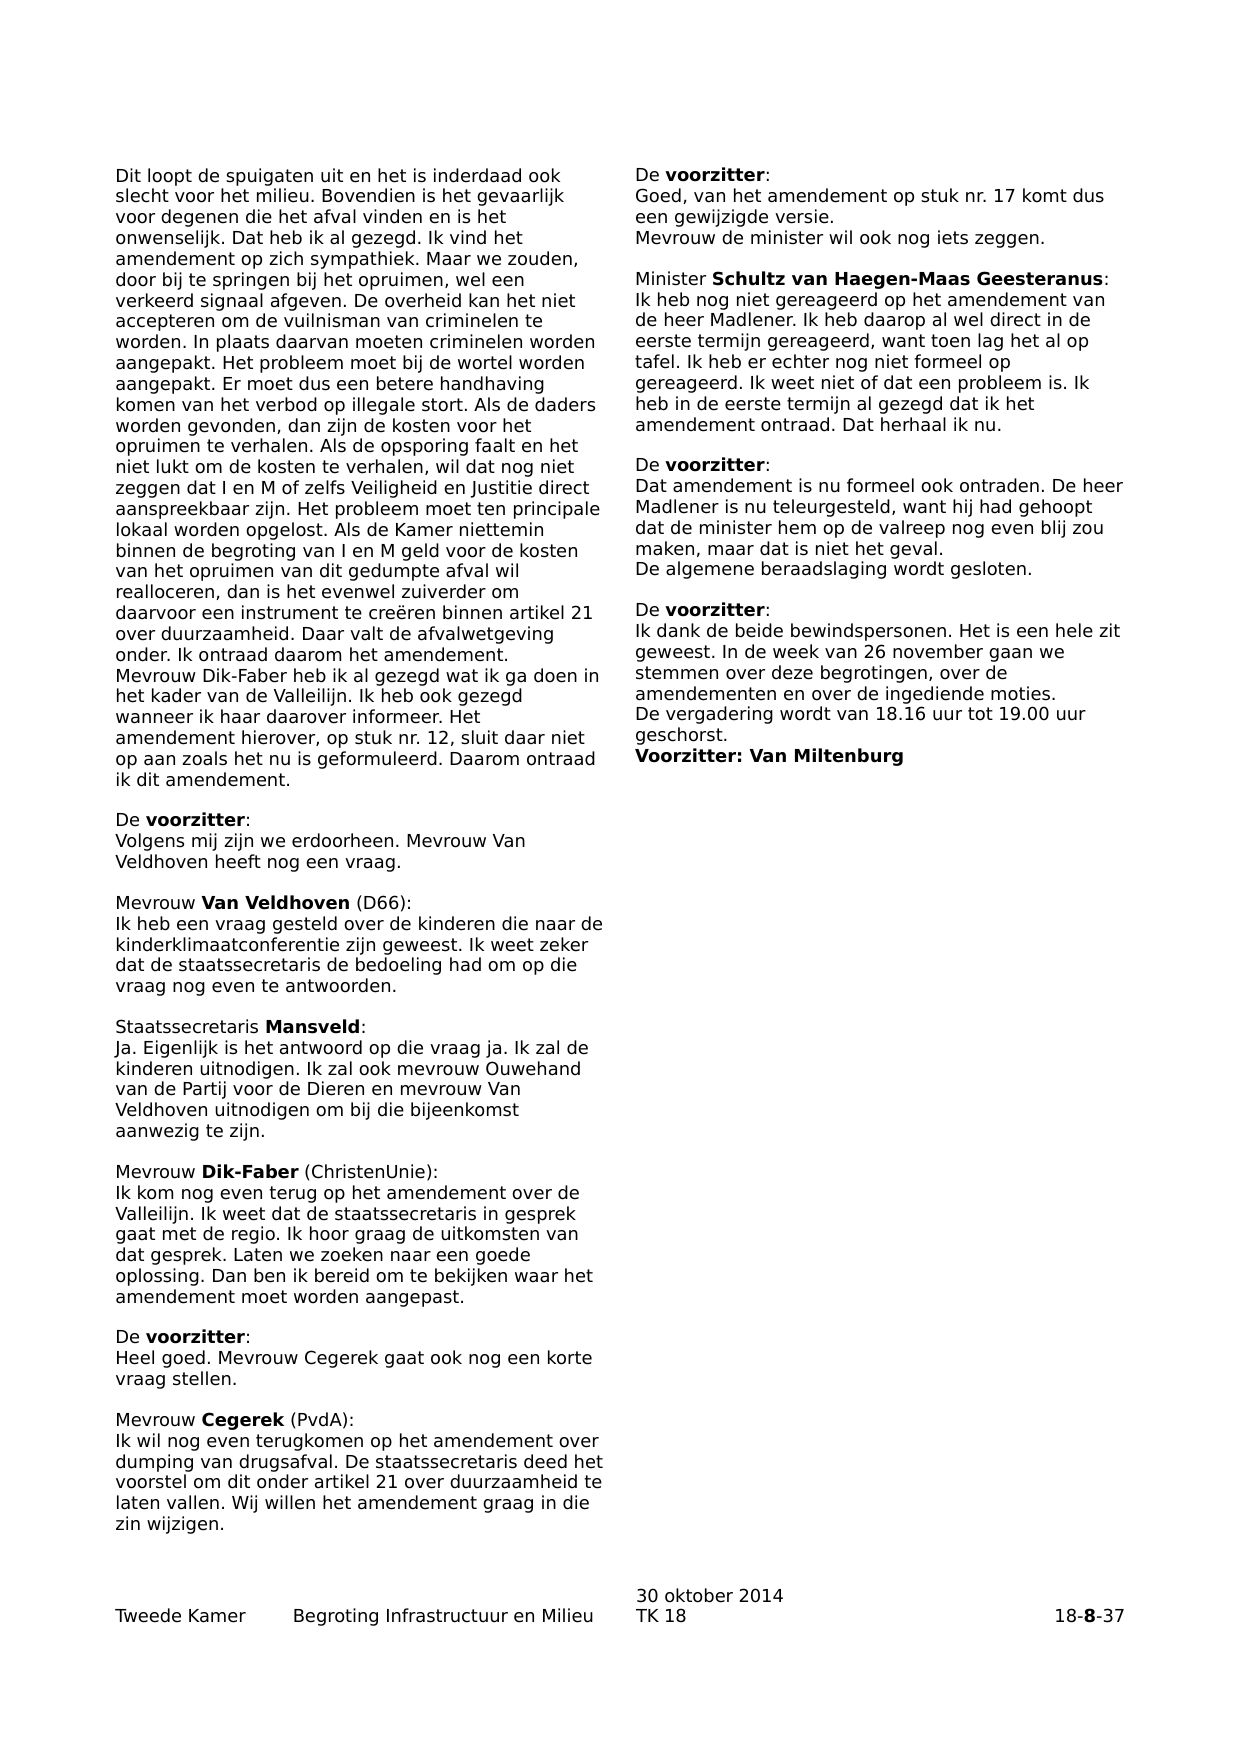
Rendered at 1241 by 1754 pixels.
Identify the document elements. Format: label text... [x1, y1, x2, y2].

text De voorzitter: [115, 1327, 605, 1348]
text Ik wil nog even terugkomen op het amendement over dumping van drugsafval. De staatssecretaris deed het voorstel om dit onder artikel 21 over duurzaamheid te laten vallen. Wij willen het amendement graag in die zin wijzigen. [115, 1431, 605, 1535]
text Staatssecretaris Mansveld: [115, 1017, 605, 1037]
text De voorzitter: [635, 455, 1125, 476]
text Ik kom nog even terug op het amendement over de Valleilijn. Ik weet dat de staatssecretaris in gesprek gaat met de regio. Ik hoor graag de uitkomsten van dat gesprek. Laten we zoeken naar een goede oplossing. Dan ben ik bereid om te bekijken waar het amendement moet worden aangepast. [115, 1182, 605, 1307]
text Ja. Eigenlijk is het antwoord op die vraag ja. Ik zal de kinderen uitnodigen. Ik zal ook mevrouw Ouwehand van de Partij voor de Dieren en mevrouw Van Veldhoven uitnodigen om bij die bijeenkomst aanwezig te zijn. [115, 1037, 605, 1142]
text Ik dank de beide bewindspersonen. Het is een hele zit geweest. In de week van 26 november gaan we stemmen over deze begrotingen, over de amendementen en over de ingediende moties. [635, 621, 1125, 704]
text De voorzitter: [635, 165, 1125, 186]
text Voorzitter: Van Miltenburg [635, 746, 1125, 767]
text Goed, van het amendement op stuk nr. 17 komt dus een gewijzigde versie. [635, 186, 1125, 228]
text Heel goed. Mevrouw Cegerek gaat ook nog een korte vraag stellen. [115, 1348, 605, 1390]
text Dat amendement is nu formeel ook ontraden. De heer Madlener is nu teleurgesteld, want hij had gehoopt dat de minister hem op de valreep nog even blij zou maken, maar dat is niet het geval. [635, 476, 1125, 559]
text De algemene beraadslaging wordt gesloten. [635, 559, 1125, 580]
text Volgens mij zijn we erdoorheen. Mevrouw Van Veldhoven heeft nog een vraag. [115, 831, 605, 873]
text Ik heb een vraag gesteld over de kinderen die naar de kinderklimaatconferentie zijn geweest. Ik weet zeker dat de staatssecretaris de bedoeling had om op die vraag nog even te antwoorden. [115, 913, 605, 997]
text Minister Schultz van Haegen-Maas Geesteranus: [635, 268, 1125, 289]
text Mevrouw Dik-Faber (ChristenUnie): [115, 1162, 605, 1182]
text Mevrouw Cegerek (PvdA): [115, 1410, 605, 1431]
text Mevrouw de minister wil ook nog iets zeggen. [635, 228, 1125, 248]
text De vergadering wordt van 18.16 uur tot 19.00 uur geschorst. [635, 704, 1125, 746]
text Mevrouw Dik-Faber heb ik al gezegd wat ik ga doen in het kader van de Valleilijn. Ik heb ook gezegd wanneer ik haar daarover informeer. Het amendement hierover, op stuk nr. 12, sluit daar niet op aan zoals het nu is geformuleerd. Daarom ontraad ik dit amendement. [115, 665, 605, 790]
text De voorzitter: [635, 600, 1125, 621]
text Dit loopt de spuigaten uit en het is inderdaad ook slecht voor het milieu. Bovendien is het gevaarlijk voor degenen die het afval vinden en is het onwenselijk. Dat heb ik al gezegd. Ik vind het amendement op zich sympathiek. Maar we zouden, door bij te springen bij het opruimen, wel een verkeerd signaal afgeven. De overheid kan het niet accepteren om de vuilnisman van criminelen te worden. In plaats daarvan moeten criminelen worden aangepakt. Het probleem moet bij de wortel worden aangepakt. Er moet dus een betere handhaving komen van het verbod op illegale stort. Als de daders worden gevonden, dan zijn de kosten voor het opruimen te verhalen. Als de opsporing faalt en het niet lukt om de kosten te verhalen, wil dat nog niet zeggen dat I en M of zelfs Veiligheid en Justitie direct aanspreekbaar zijn. Het probleem moet ten principale lokaal worden opgelost. Als de Kamer niettemin binnen de begroting van I en M geld voor de kosten van het opruimen van dit gedumpte afval wil realloceren, dan is het evenwel zuiverder om daarvoor een instrument te creëren binnen artikel 21 over duurzaamheid. Daar valt de afvalwetgeving onder. Ik ontraad daarom het amendement. [115, 165, 605, 665]
text Ik heb nog niet gereageerd op het amendement van de heer Madlener. Ik heb daarop al wel direct in de eerste termijn gereageerd, want toen lag het al op tafel. Ik heb er echter nog niet formeel op gereageerd. Ik weet niet of dat een probleem is. Ik heb in de eerste termijn al gezegd dat ik het amendement ontraad. Dat herhaal ik nu. [635, 289, 1125, 435]
text Mevrouw Van Veldhoven (D66): [115, 893, 605, 913]
text De voorzitter: [115, 810, 605, 831]
